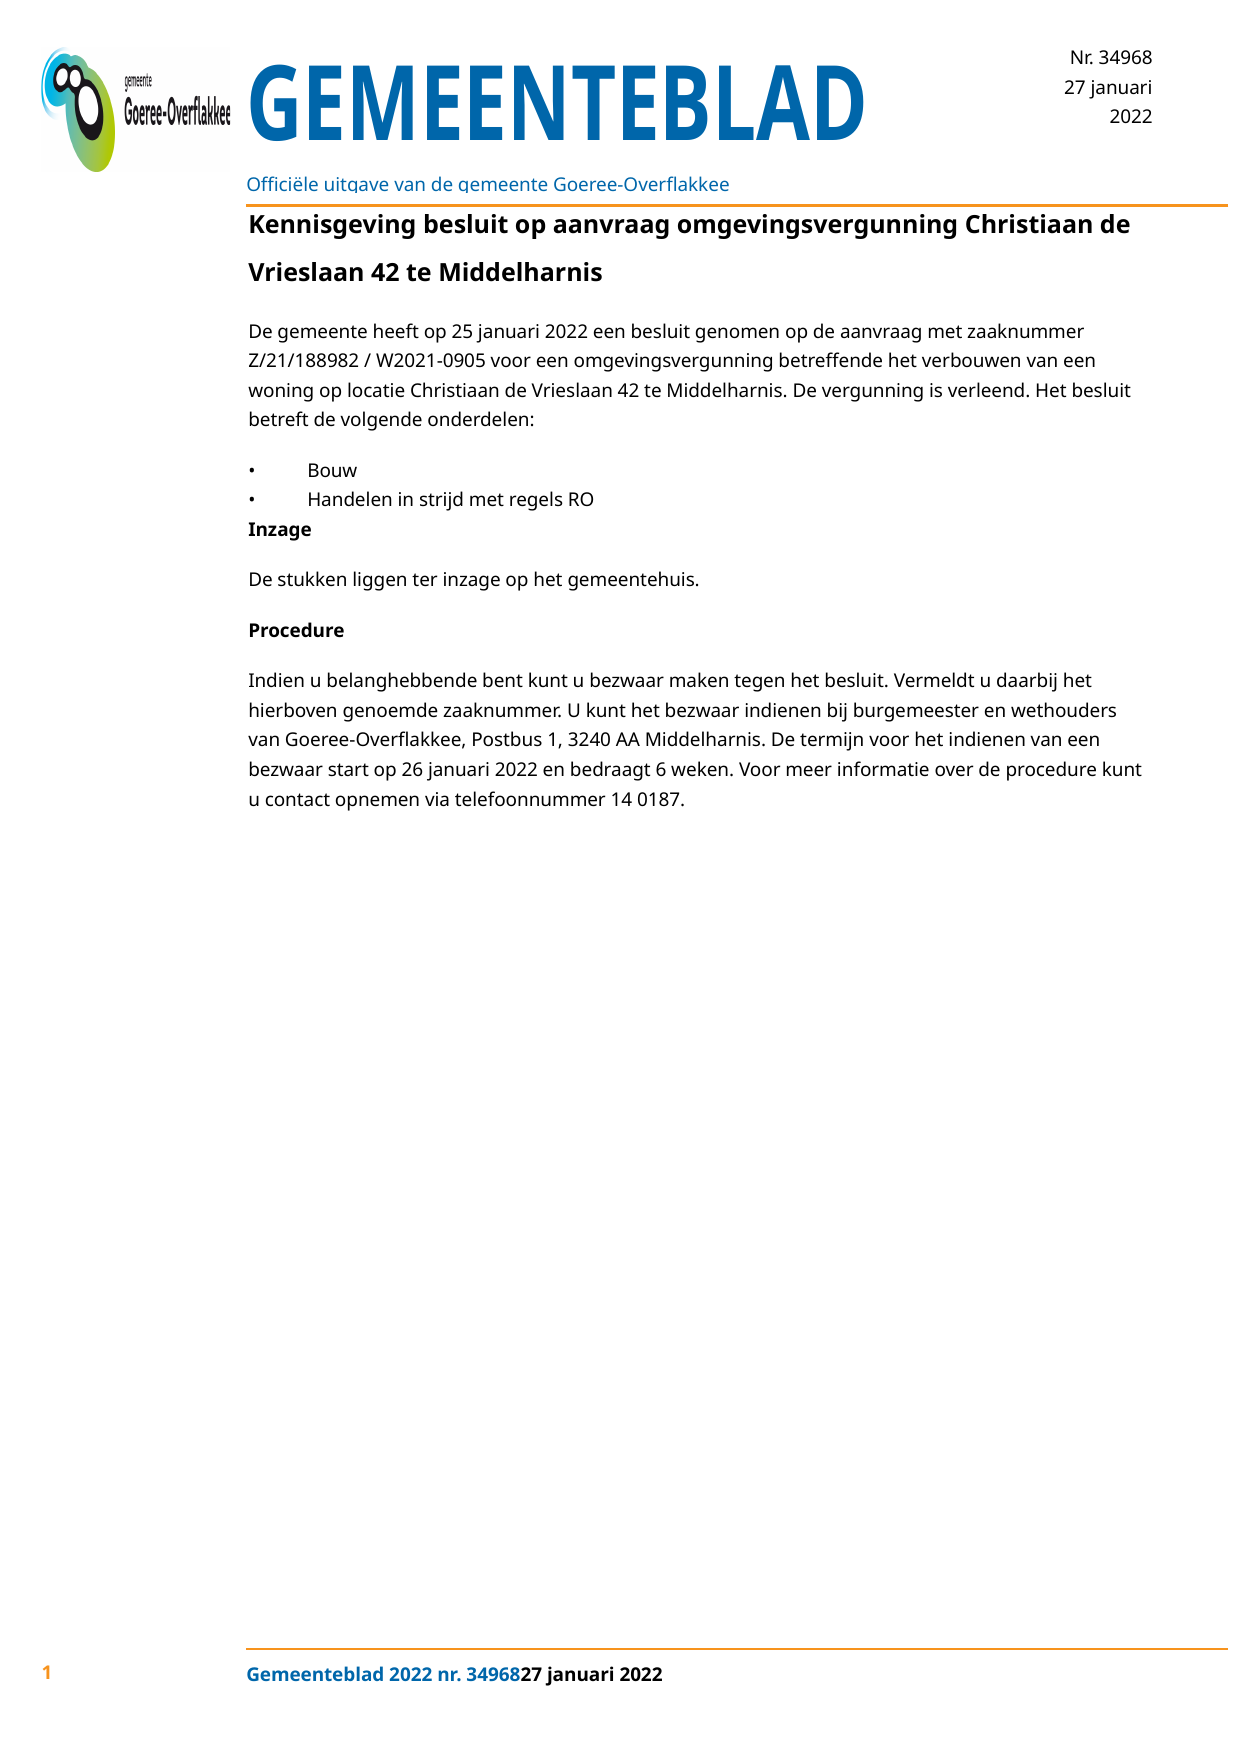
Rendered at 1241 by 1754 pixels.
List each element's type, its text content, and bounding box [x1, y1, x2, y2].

text Indien u belanghebbende bent kunt u bezwaar maken tegen het besluit. Vermeldt u daarbij het hierboven genoemde zaaknummer. U kunt het bezwaar indienen bij burgemeester en wethouders van Goeree-Overflakkee, Postbus 1, 3240 AA Middelharnis. De termijn voor het indienen van een bezwaar start op 26 januari 2022 en bedraagt 6 weken. Voor meer informatie over de procedure kunt u contact opnemen via telefoonnummer 14 0187. [248, 667, 1152, 812]
text De stukken liggen ter inzage op het gemeentehuis. [248, 567, 1152, 592]
list Handelen in strijd met regels RO [248, 487, 1152, 512]
picture [41, 47, 231, 172]
text Kennisgeving besluit op aanvraag omgevingsvergunning Christiaan de Vrieslaan 42 te Middelharnis [248, 207, 1152, 288]
list Bouw [248, 457, 1152, 483]
text De gemeente heeft op 25 januari 2022 een besluit genomen op de aanvraag met zaaknummer Z/21/188982 / W2021-0905 voor een omgevingsvergunning betreffende het verbouwen van een woning op locatie Christiaan de Vrieslaan 42 te Middelharnis. De vergunning is verleend. Het besluit betreft de volgende onderdelen: [248, 318, 1152, 432]
text Procedure [248, 617, 1152, 643]
text Inzage [248, 516, 1152, 542]
